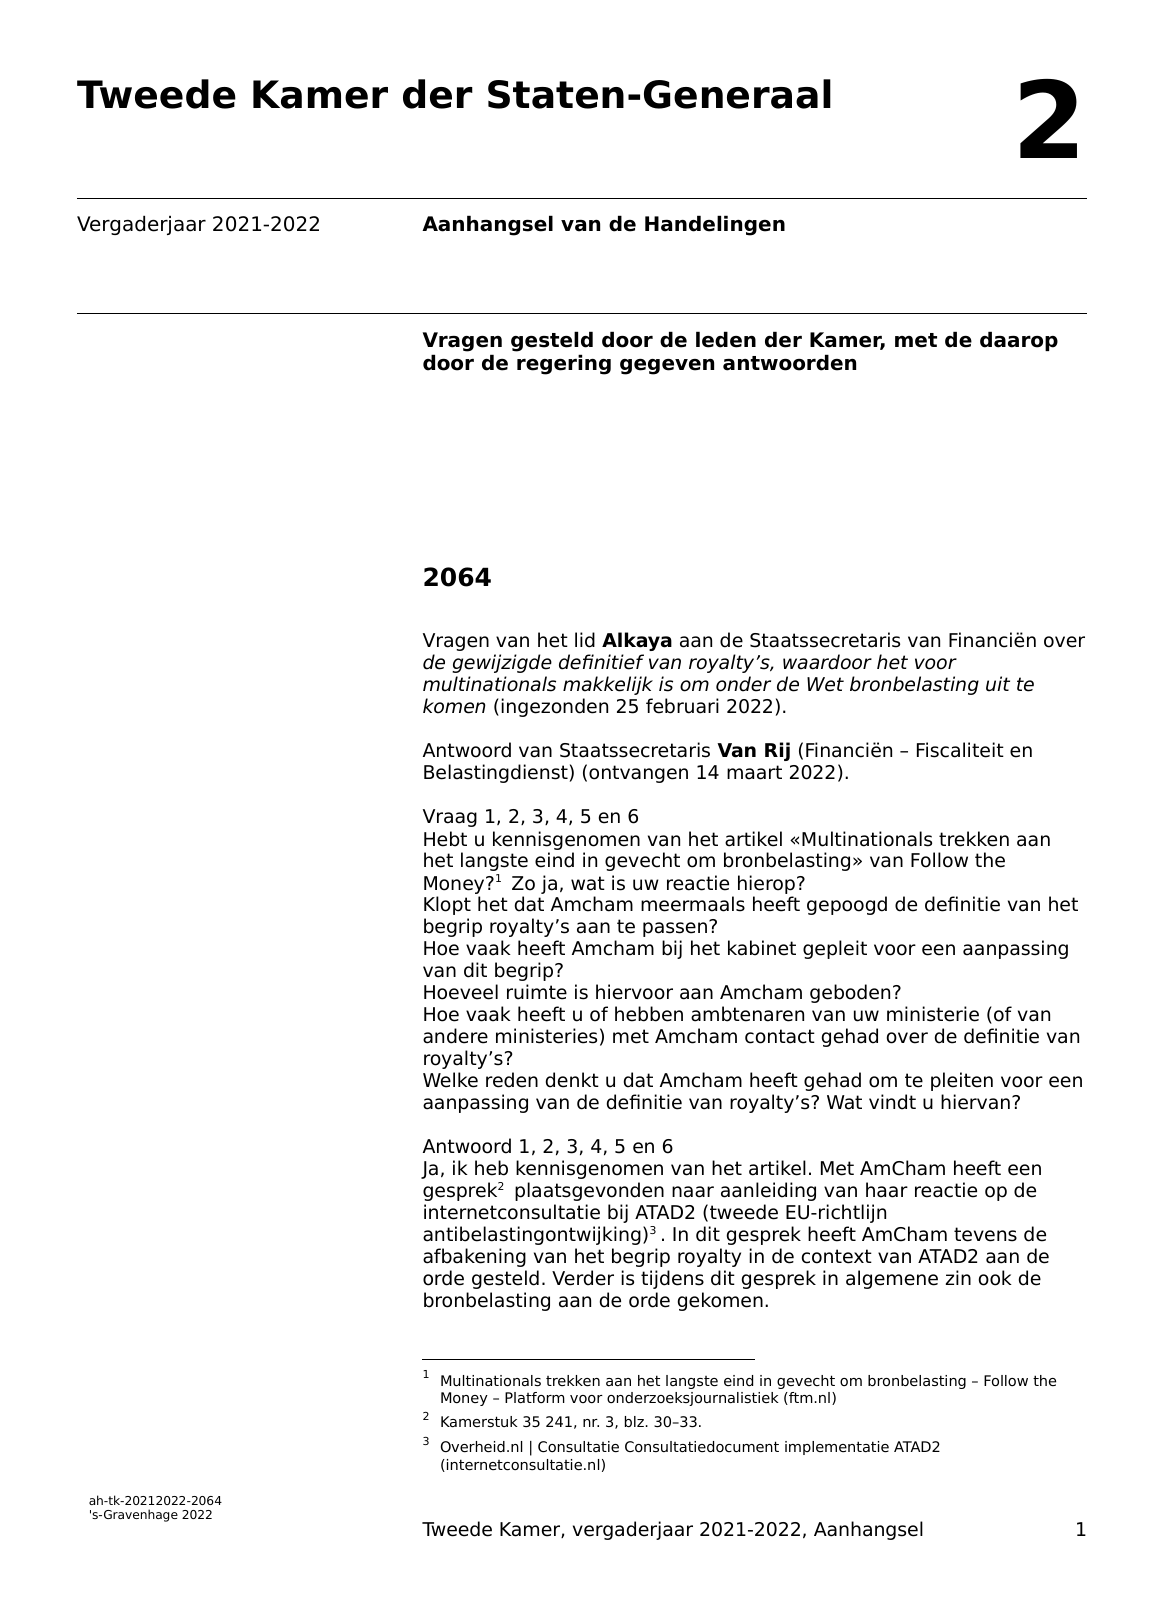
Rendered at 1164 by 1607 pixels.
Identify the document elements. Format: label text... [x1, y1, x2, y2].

text Vragen van het lid Alkaya aan de Staatssecretaris van Financiën over de gewijzigde definitief van royalty’s, waardoor het voor multinationals makkelijk is om onder de Wet bronbelasting uit te komen (ingezonden 25 februari 2022). [422, 630, 1087, 718]
text 's-Gravenhage 2022 [88, 1508, 323, 1522]
text Hoeveel ruimte is hiervoor aan Amcham geboden? [422, 982, 1087, 1004]
text Hoe vaak heeft u of hebben ambtenaren van uw ministerie (of van andere ministeries) met Amcham contact gehad over de definitie van royalty’s? [422, 1004, 1087, 1070]
text Kamerstuk 35 241, nr. 3, blz. 30–33. [422, 1410, 1087, 1432]
table_header Tweede Kamer der Staten-Generaal [77, 59, 886, 198]
text ah-tk-20212022-2064 [88, 1494, 323, 1508]
text 2064 [422, 563, 1087, 592]
text Ja, ik heb kennisgenomen van het artikel. Met AmCham heeft een gesprek plaatsgevonden naar aanleiding van haar reactie op de internetconsultatie bij ATAD2 (tweede EU-richtlijn antibelastingontwijking). In dit gesprek heeft AmCham tevens de afbakening van het begrip royalty in de context van ATAD2 aan de orde gesteld. Verder is tijdens dit gesprek in algemene zin ook de bronbelasting aan de orde gekomen. [422, 1158, 1087, 1312]
table_cell Aanhangsel van de Handelingen [422, 199, 1087, 313]
text Overheid.nl | Consultatie Consultatiedocument implementatie ATAD2 (internetconsultatie.nl) [422, 1435, 1087, 1474]
text Antwoord 1, 2, 3, 4, 5 en 6 [422, 1136, 1087, 1158]
text Antwoord van Staatssecretaris Van Rij (Financiën – Fiscaliteit en Belastingdienst) (ontvangen 14 maart 2022). [422, 740, 1087, 784]
table_cell Vergaderjaar 2021-2022 [77, 199, 422, 313]
table_cell Vragen gesteld door de leden der Kamer, met de daarop door de regering gegeven antwoorden [422, 314, 1087, 375]
text Hebt u kennisgenomen van het artikel «Multinationals trekken aan het langste eind in gevecht om bronbelasting» van Follow the Money? Zo ja, wat is uw reactie hierop? [422, 828, 1087, 894]
text Multinationals trekken aan het langste eind in gevecht om bronbelasting – Follow the Money – Platform voor onderzoeksjournalistiek (ftm.nl) [422, 1368, 1087, 1407]
text Welke reden denkt u dat Amcham heeft gehad om te pleiten voor een aanpassing van de definitie van royalty’s? Wat vindt u hiervan? [422, 1070, 1087, 1114]
text Vraag 1, 2, 3, 4, 5 en 6 [422, 806, 1087, 828]
table_cell [77, 314, 422, 375]
text Klopt het dat Amcham meermaals heeft gepoogd de definitie van het begrip royalty’s aan te passen? [422, 894, 1087, 938]
text Hoe vaak heeft Amcham bij het kabinet gepleit voor een aanpassing van dit begrip? [422, 938, 1087, 982]
table_header 2 [886, 59, 1087, 198]
